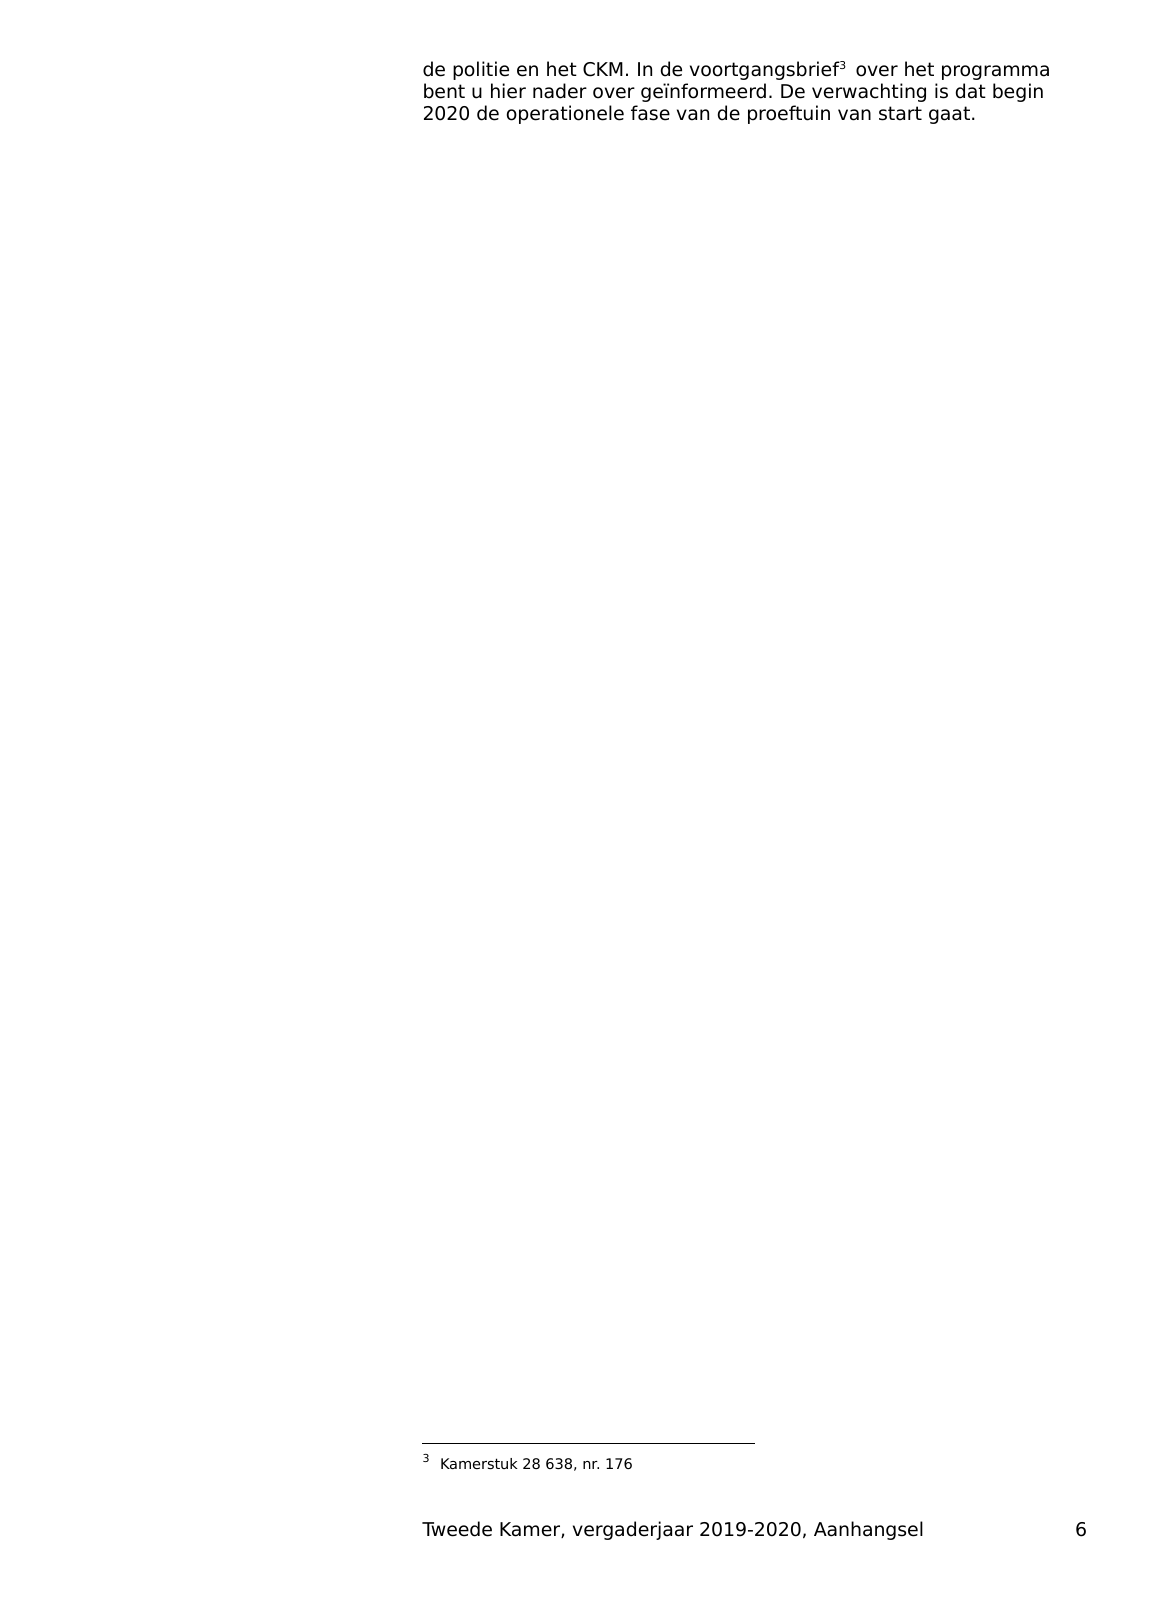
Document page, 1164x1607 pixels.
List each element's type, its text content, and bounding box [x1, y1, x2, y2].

text Kamerstuk 28 638, nr. 176 [422, 1452, 1087, 1474]
text de politie en het CKM. In de voortgangsbrief over het programma bent u hier nader over geïnformeerd. De verwachting is dat begin 2020 de operationele fase van de proeftuin van start gaat. [422, 59, 1087, 125]
